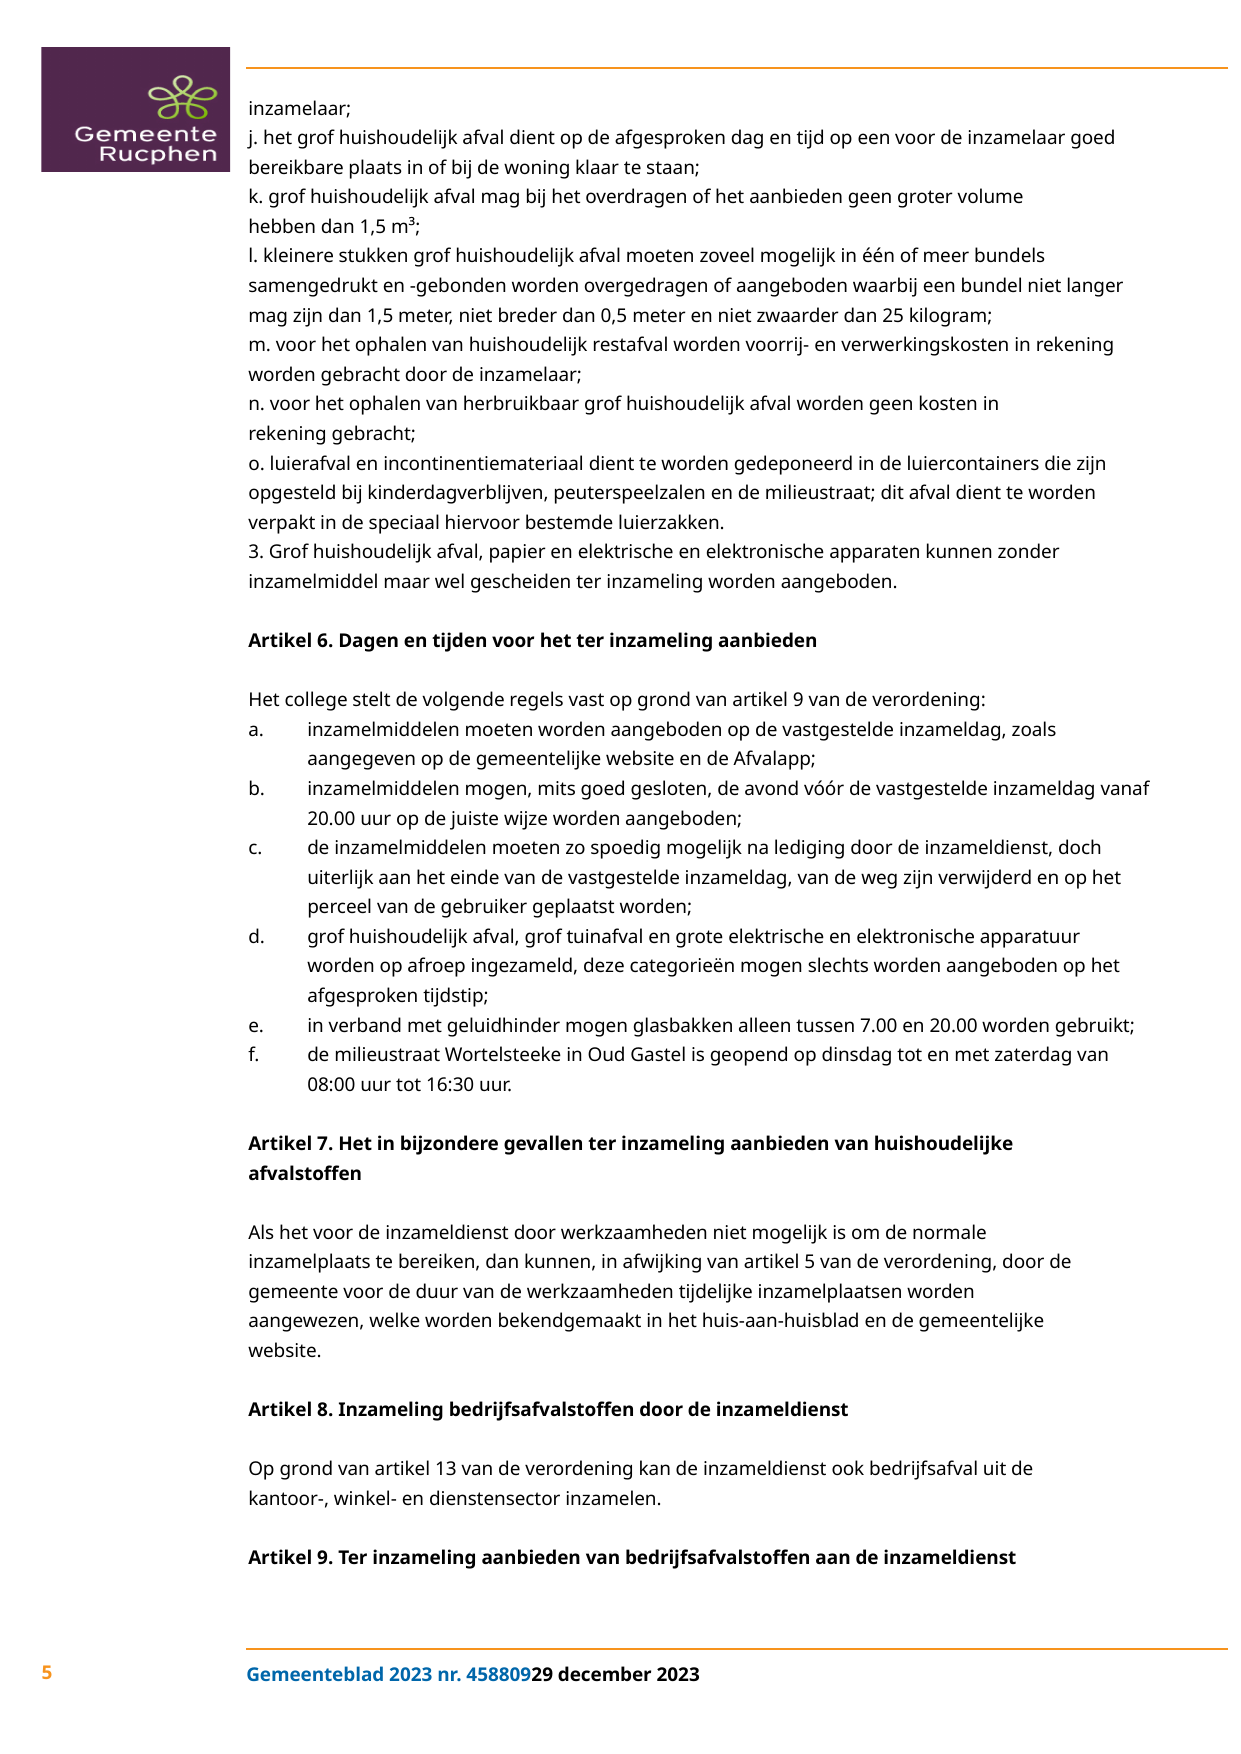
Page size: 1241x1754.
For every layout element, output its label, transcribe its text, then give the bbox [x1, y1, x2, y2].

text afvalstoffen [248, 1160, 1152, 1186]
text Artikel 7. Het in bijzondere gevallen ter inzameling aanbieden van huishoudelijke [248, 1130, 1152, 1156]
list de inzamelmiddelen moeten zo spoedig mogelijk na lediging door de inzameldienst, doch uiterlijk aan het einde van de vastgestelde inzameldag, van de weg zijn verwijderd en op het perceel van de gebruiker geplaatst worden; [248, 834, 1152, 919]
text Artikel 8. Inzameling bedrijfsafvalstoffen door de inzameldienst [248, 1396, 1152, 1422]
text aangewezen, welke worden bekendgemaakt in het huis-aan-huisblad en de gemeentelijke [248, 1308, 1152, 1333]
text j. het grof huishoudelijk afval dient op de afgesproken dag en tijd op een voor de inzamelaar goed bereikbare plaats in of bij de woning klaar te staan; [248, 124, 1152, 180]
list de milieustraat Wortelsteeke in Oud Gastel is geopend op dinsdag tot en met zaterdag van 08:00 uur tot 16:30 uur. [248, 1041, 1152, 1097]
text kantoor-, winkel- en dienstensector inzamelen. [248, 1485, 1152, 1511]
text rekening gebracht; [248, 420, 1152, 446]
picture [41, 47, 231, 172]
list inzamelmiddelen moeten worden aangeboden op de vastgestelde inzameldag, zoals aangegeven op de gemeentelijke website en de Afvalapp; [248, 716, 1152, 771]
text o. luierafval en incontinentiemateriaal dient te worden gedeponeerd in de luiercontainers die zijn opgesteld bij kinderdagverblijven, peuterspeelzalen en de milieustraat; dit afval dient te worden verpakt in de speciaal hiervoor bestemde luierzakken. [248, 450, 1152, 535]
text Op grond van artikel 13 van de verordening kan de inzameldienst ook bedrijfsafval uit de [248, 1456, 1152, 1481]
text inzamelaar; [248, 95, 1152, 121]
text inzamelmiddel maar wel gescheiden ter inzameling worden aangeboden. [248, 568, 1152, 594]
text 3. Grof huishoudelijk afval, papier en elektrische en elektronische apparaten kunnen zonder [248, 538, 1152, 564]
list in verband met geluidhinder mogen glasbakken alleen tussen 7.00 en 20.00 worden gebruikt; [248, 1012, 1152, 1038]
text Artikel 6. Dagen en tijden voor het ter inzameling aanbieden [248, 627, 1152, 653]
list inzamelmiddelen mogen, mits goed gesloten, de avond vóór de vastgestelde inzameldag vanaf 20.00 uur op de juiste wijze worden aangeboden; [248, 775, 1152, 831]
text l. kleinere stukken grof huishoudelijk afval moeten zoveel mogelijk in één of meer bundels samengedrukt en -gebonden worden overgedragen of aangeboden waarbij een bundel niet langer mag zijn dan 1,5 meter, niet breder dan 0,5 meter en niet zwaarder dan 25 kilogram; [248, 243, 1152, 328]
text website. [248, 1337, 1152, 1363]
text hebben dan 1,5 m³; [248, 213, 1152, 239]
text Artikel 9. Ter inzameling aanbieden van bedrijfsafvalstoffen aan de inzameldienst [248, 1544, 1152, 1570]
text n. voor het ophalen van herbruikbaar grof huishoudelijk afval worden geen kosten in [248, 391, 1152, 416]
text Het college stelt de volgende regels vast op grond van artikel 9 van de verordening: [248, 686, 1152, 712]
text k. grof huishoudelijk afval mag bij het overdragen of het aanbieden geen groter volume [248, 183, 1152, 209]
text gemeente voor de duur van de werkzaamheden tijdelijke inzamelplaatsen worden [248, 1278, 1152, 1304]
text m. voor het ophalen van huishoudelijk restafval worden voorrij- en verwerkingskosten in rekening worden gebracht door de inzamelaar; [248, 331, 1152, 387]
text inzamelplaats te bereiken, dan kunnen, in afwijking van artikel 5 van de verordening, door de [248, 1248, 1152, 1274]
list grof huishoudelijk afval, grof tuinafval en grote elektrische en elektronische apparatuur worden op afroep ingezameld, deze categorieën mogen slechts worden aangeboden op het afgesproken tijdstip; [248, 923, 1152, 1008]
text Als het voor de inzameldienst door werkzaamheden niet mogelijk is om de normale [248, 1219, 1152, 1245]
